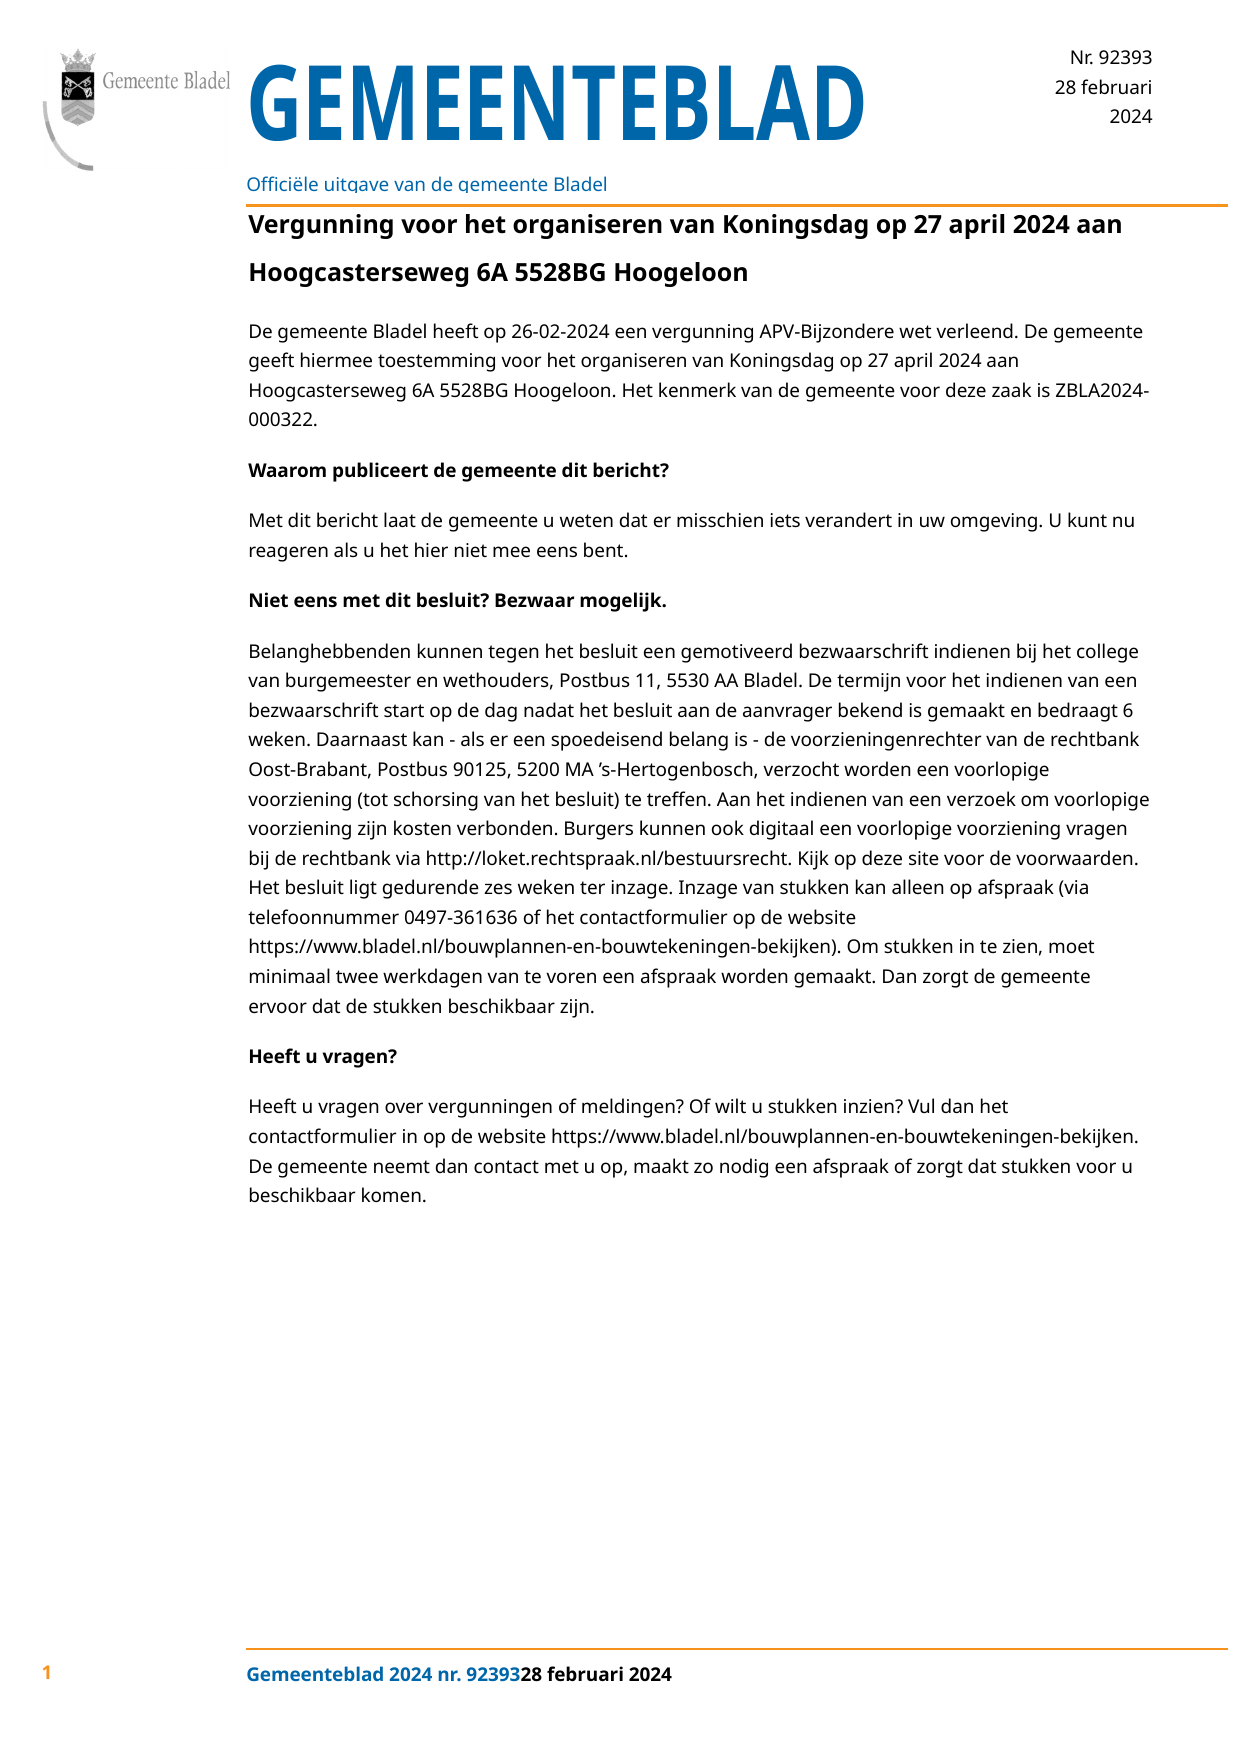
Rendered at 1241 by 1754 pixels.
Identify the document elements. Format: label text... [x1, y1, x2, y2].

picture [41, 47, 231, 172]
text Vergunning voor het organiseren van Koningsdag op 27 april 2024 aan Hoogcasterseweg 6A 5528BG Hoogeloon [248, 207, 1152, 288]
text Niet eens met dit besluit? Bezwaar mogelijk. [248, 587, 1152, 613]
text Met dit bericht laat de gemeente u weten dat er misschien iets verandert in uw omgeving. U kunt nu reageren als u het hier niet mee eens bent. [248, 507, 1152, 563]
text Belanghebbenden kunnen tegen het besluit een gemotiveerd bezwaarschrift indienen bij het college van burgemeester en wethouders, Postbus 11, 5530 AA Bladel. De termijn voor het indienen van een bezwaarschrift start op de dag nadat het besluit aan de aanvrager bekend is gemaakt en bedraagt 6 weken. Daarnaast kan - als er een spoedeisend belang is - de voorzieningenrechter van de rechtbank Oost-Brabant, Postbus 90125, 5200 MA ’s-Hertogenbosch, verzocht worden een voorlopige voorziening (tot schorsing van het besluit) te treffen. Aan het indienen van een verzoek om voorlopige voorziening zijn kosten verbonden. Burgers kunnen ook digitaal een voorlopige voorziening vragen bij de rechtbank via http://loket.rechtspraak.nl/bestuursrecht. Kijk op deze site voor de voorwaarden. Het besluit ligt gedurende zes weken ter inzage. Inzage van stukken kan alleen op afspraak (via telefoonnummer 0497-361636 of het contactformulier op de website https://www.bladel.nl/bouwplannen-en-bouwtekeningen-bekijken). Om stukken in te zien, moet minimaal twee werkdagen van te voren een afspraak worden gemaakt. Dan zorgt de gemeente ervoor dat de stukken beschikbaar zijn. [248, 638, 1152, 1019]
text De gemeente Bladel heeft op 26-02-2024 een vergunning APV-Bijzondere wet verleend. De gemeente geeft hiermee toestemming voor het organiseren van Koningsdag op 27 april 2024 aan Hoogcasterseweg 6A 5528BG Hoogeloon. Het kenmerk van de gemeente voor deze zaak is ZBLA2024-000322. [248, 318, 1152, 432]
text Heeft u vragen over vergunningen of meldingen? Of wilt u stukken inzien? Vul dan het contactformulier in op de website https://www.bladel.nl/bouwplannen-en-bouwtekeningen-bekijken. De gemeente neemt dan contact met u op, maakt zo nodig een afspraak of zorgt dat stukken voor u beschikbaar komen. [248, 1094, 1152, 1208]
text Waarom publiceert de gemeente dit bericht? [248, 457, 1152, 483]
text Heeft u vragen? [248, 1043, 1152, 1069]
